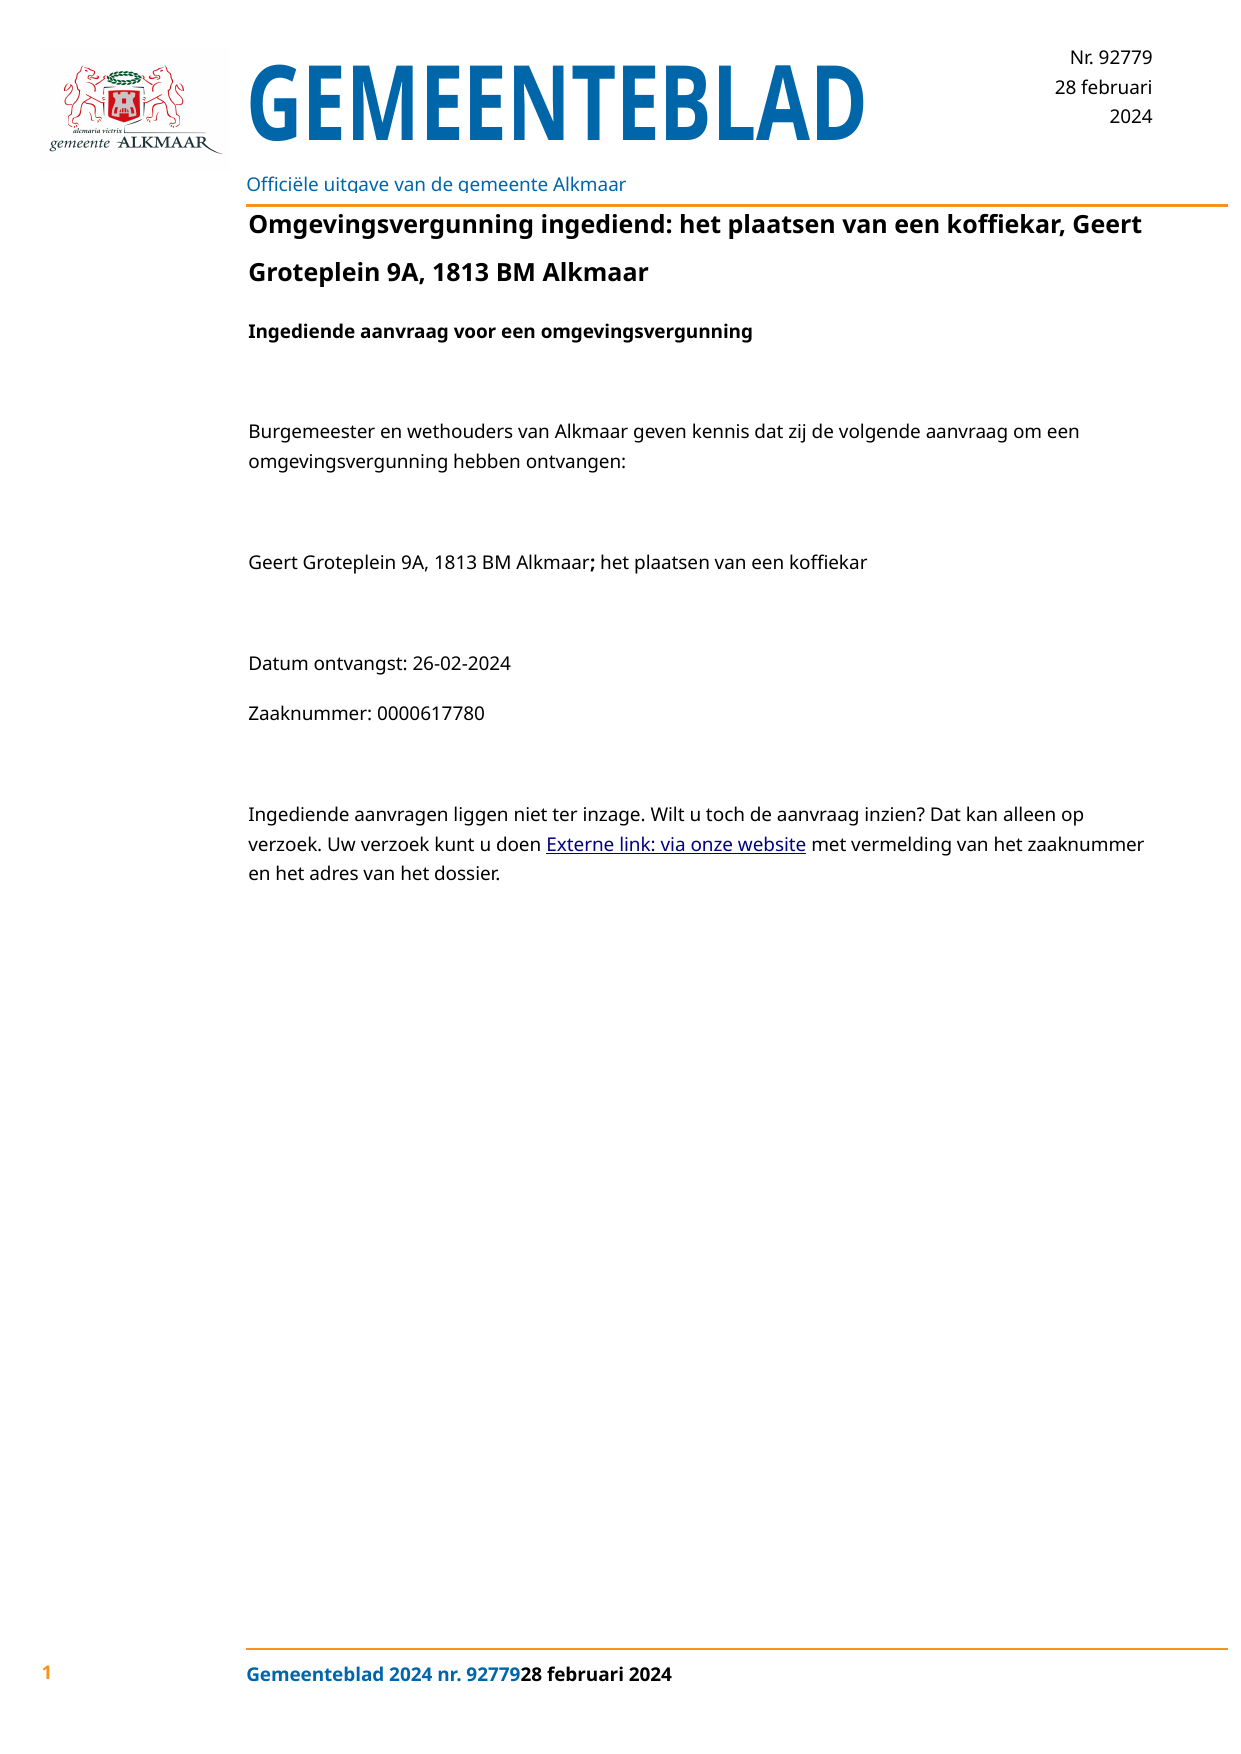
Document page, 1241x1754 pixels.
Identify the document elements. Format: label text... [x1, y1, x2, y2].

text Zaaknummer: 0000617780 [248, 700, 1152, 726]
text Burgemeester en wethouders van Alkmaar geven kennis dat zij de volgende aanvraag om een omgevingsvergunning hebben ontvangen: [248, 419, 1152, 474]
picture [41, 47, 231, 172]
text Ingediende aanvraag voor een omgevingsvergunning [248, 318, 1152, 344]
text Omgevingsvergunning ingediend: het plaatsen van een koffiekar, Geert Groteplein 9A, 1813 BM Alkmaar [248, 207, 1152, 288]
text Datum ontvangst: 26-02-2024 [248, 650, 1152, 676]
text Geert Groteplein 9A, 1813 BM Alkmaar; het plaatsen van een koffiekar [248, 549, 1152, 575]
text Ingediende aanvragen liggen niet ter inzage. Wilt u toch de aanvraag inzien? Dat kan alleen op verzoek. Uw verzoek kunt u doen Externe link: via onze website met vermelding van het zaaknummer en het adres van het dossier. [248, 801, 1152, 886]
